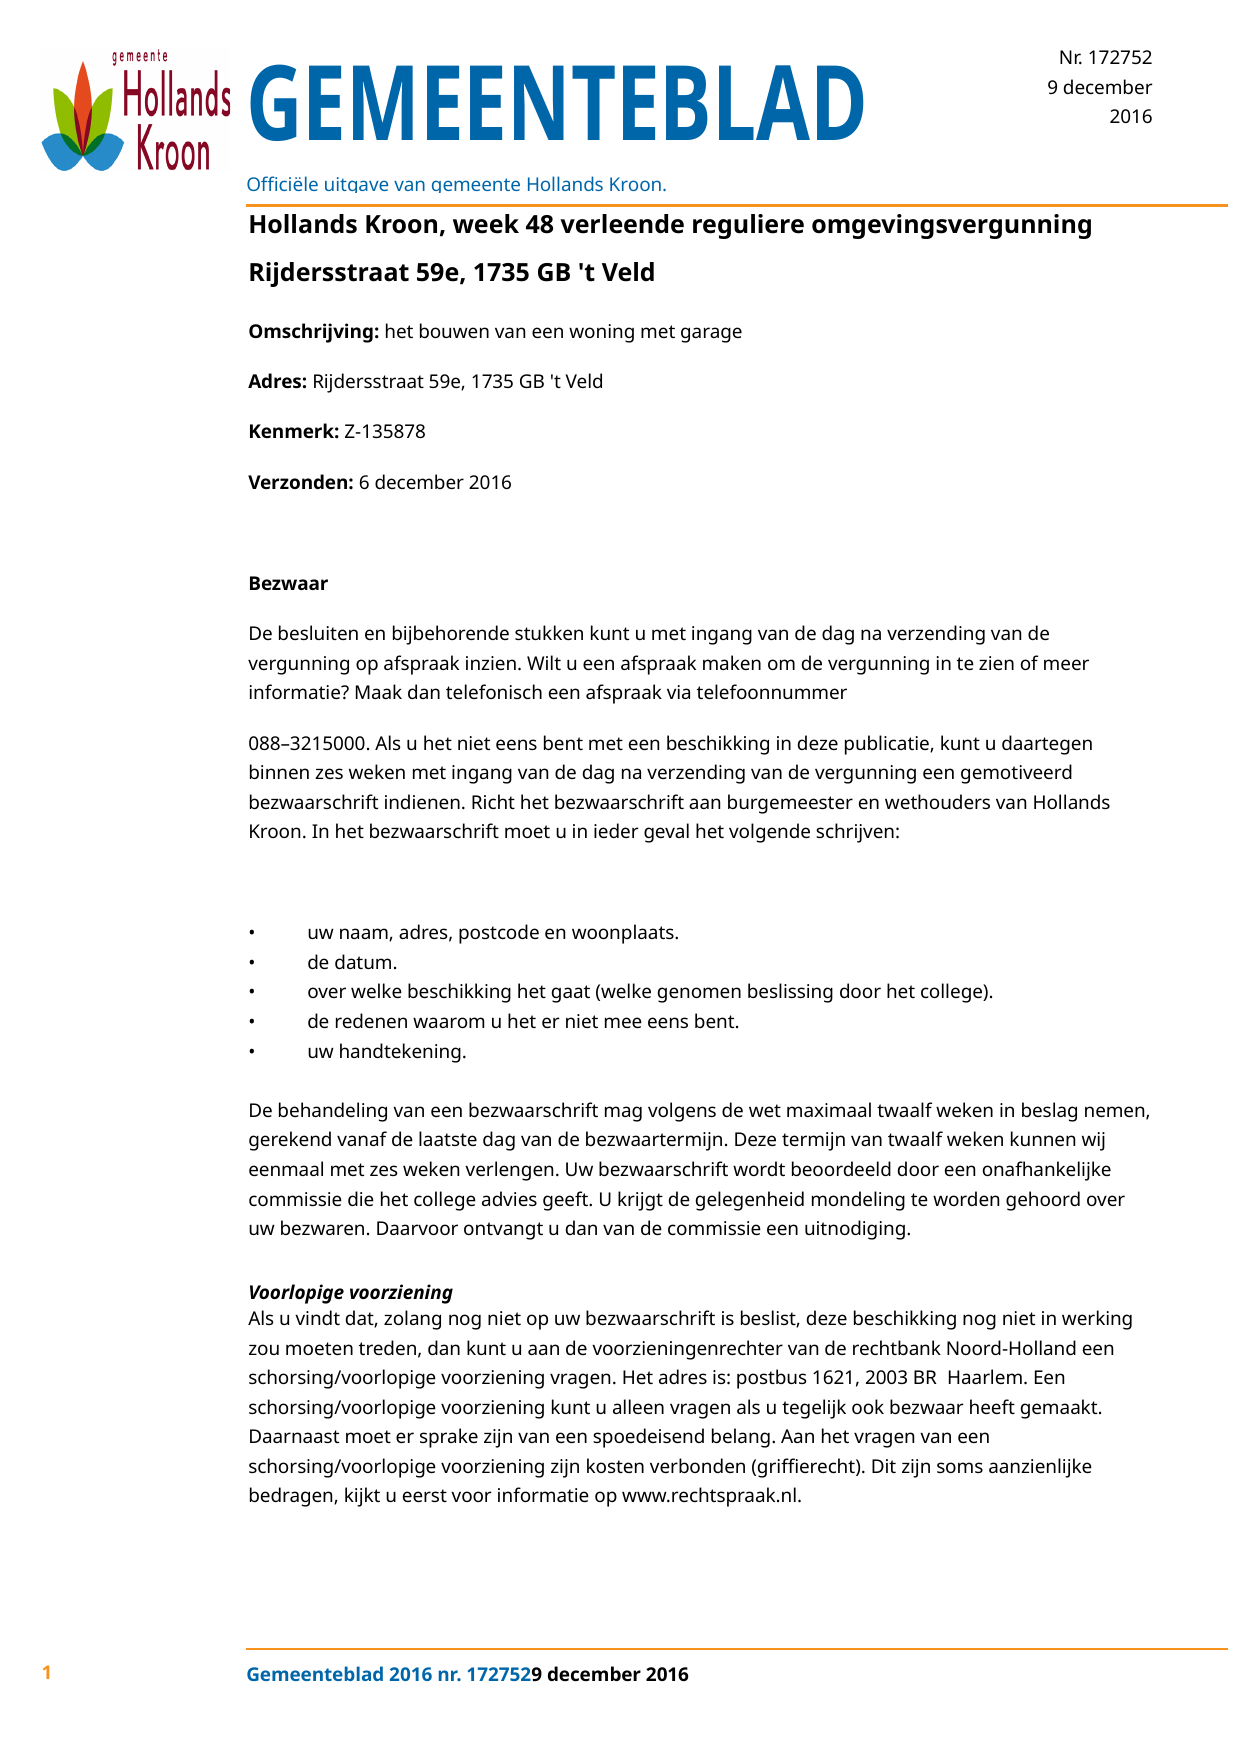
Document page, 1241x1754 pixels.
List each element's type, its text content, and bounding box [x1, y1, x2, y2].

list over welke beschikking het gaat (welke genomen beslissing door het college). [248, 979, 1152, 1004]
list de redenen waarom u het er niet mee eens bent. [248, 1008, 1152, 1034]
text Adres: Rijdersstraat 59e, 1735 GB 't Veld [248, 368, 1152, 394]
list uw handtekening. [248, 1038, 1152, 1064]
list uw naam, adres, postcode en woonplaats. [248, 919, 1152, 945]
picture [41, 47, 231, 172]
text De besluiten en bijbehorende stukken kunt u met ingang van de dag na verzending van de vergunning op afspraak inzien. Wilt u een afspraak maken om de vergunning in te zien of meer informatie? Maak dan telefonisch een afspraak via telefoonnummer [248, 620, 1152, 705]
text Kenmerk: Z-135878 [248, 419, 1152, 444]
text Als u vindt dat, zolang nog niet op uw bezwaarschrift is beslist, deze beschikking nog niet in werking zou moeten treden, dan kunt u aan de voorzieningenrechter van de rechtbank Noord-Holland een schorsing/voorlopige voorziening vragen. Het adres is: postbus 1621, 2003 BR Haarlem. Een schorsing/voorlopige voorziening kunt u alleen vragen als u tegelijk ook bezwaar heeft gemaakt. Daarnaast moet er sprake zijn van een spoedeisend belang. Aan het vragen van een schorsing/voorlopige voorziening zijn kosten verbonden (griffierecht). Dit zijn soms aanzienlijke bedragen, kijkt u eerst voor informatie op www.rechtspraak.nl. [248, 1305, 1152, 1508]
list de datum. [248, 949, 1152, 975]
text De behandeling van een bezwaarschrift mag volgens de wet maximaal twaalf weken in beslag nemen, gerekend vanaf de laatste dag van de bezwaartermijn. Deze termijn van twaalf weken kunnen wij eenmaal met zes weken verlengen. Uw bezwaarschrift wordt beoordeeld door een onafhankelijke commissie die het college advies geeft. U krijgt de gelegenheid mondeling te worden gehoord over uw bezwaren. Daarvoor ontvangt u dan van de commissie een uitnodiging. [248, 1097, 1152, 1241]
text Voorlopige voorziening [248, 1279, 1152, 1305]
text Hollands Kroon, week 48 verleende reguliere omgevingsvergunning Rijdersstraat 59e, 1735 GB 't Veld [248, 207, 1152, 288]
text 088–3215000. Als u het niet eens bent met een beschikking in deze publicatie, kunt u daartegen binnen zes weken met ingang van de dag na verzending van de vergunning een gemotiveerd bezwaarschrift indienen. Richt het bezwaarschrift aan burgemeester en wethouders van Hollands Kroon. In het bezwaarschrift moet u in ieder geval het volgende schrijven: [248, 730, 1152, 844]
text Omschrijving: het bouwen van een woning met garage [248, 318, 1152, 344]
text Verzonden: 6 december 2016 [248, 469, 1152, 495]
text Bezwaar [248, 570, 1152, 596]
